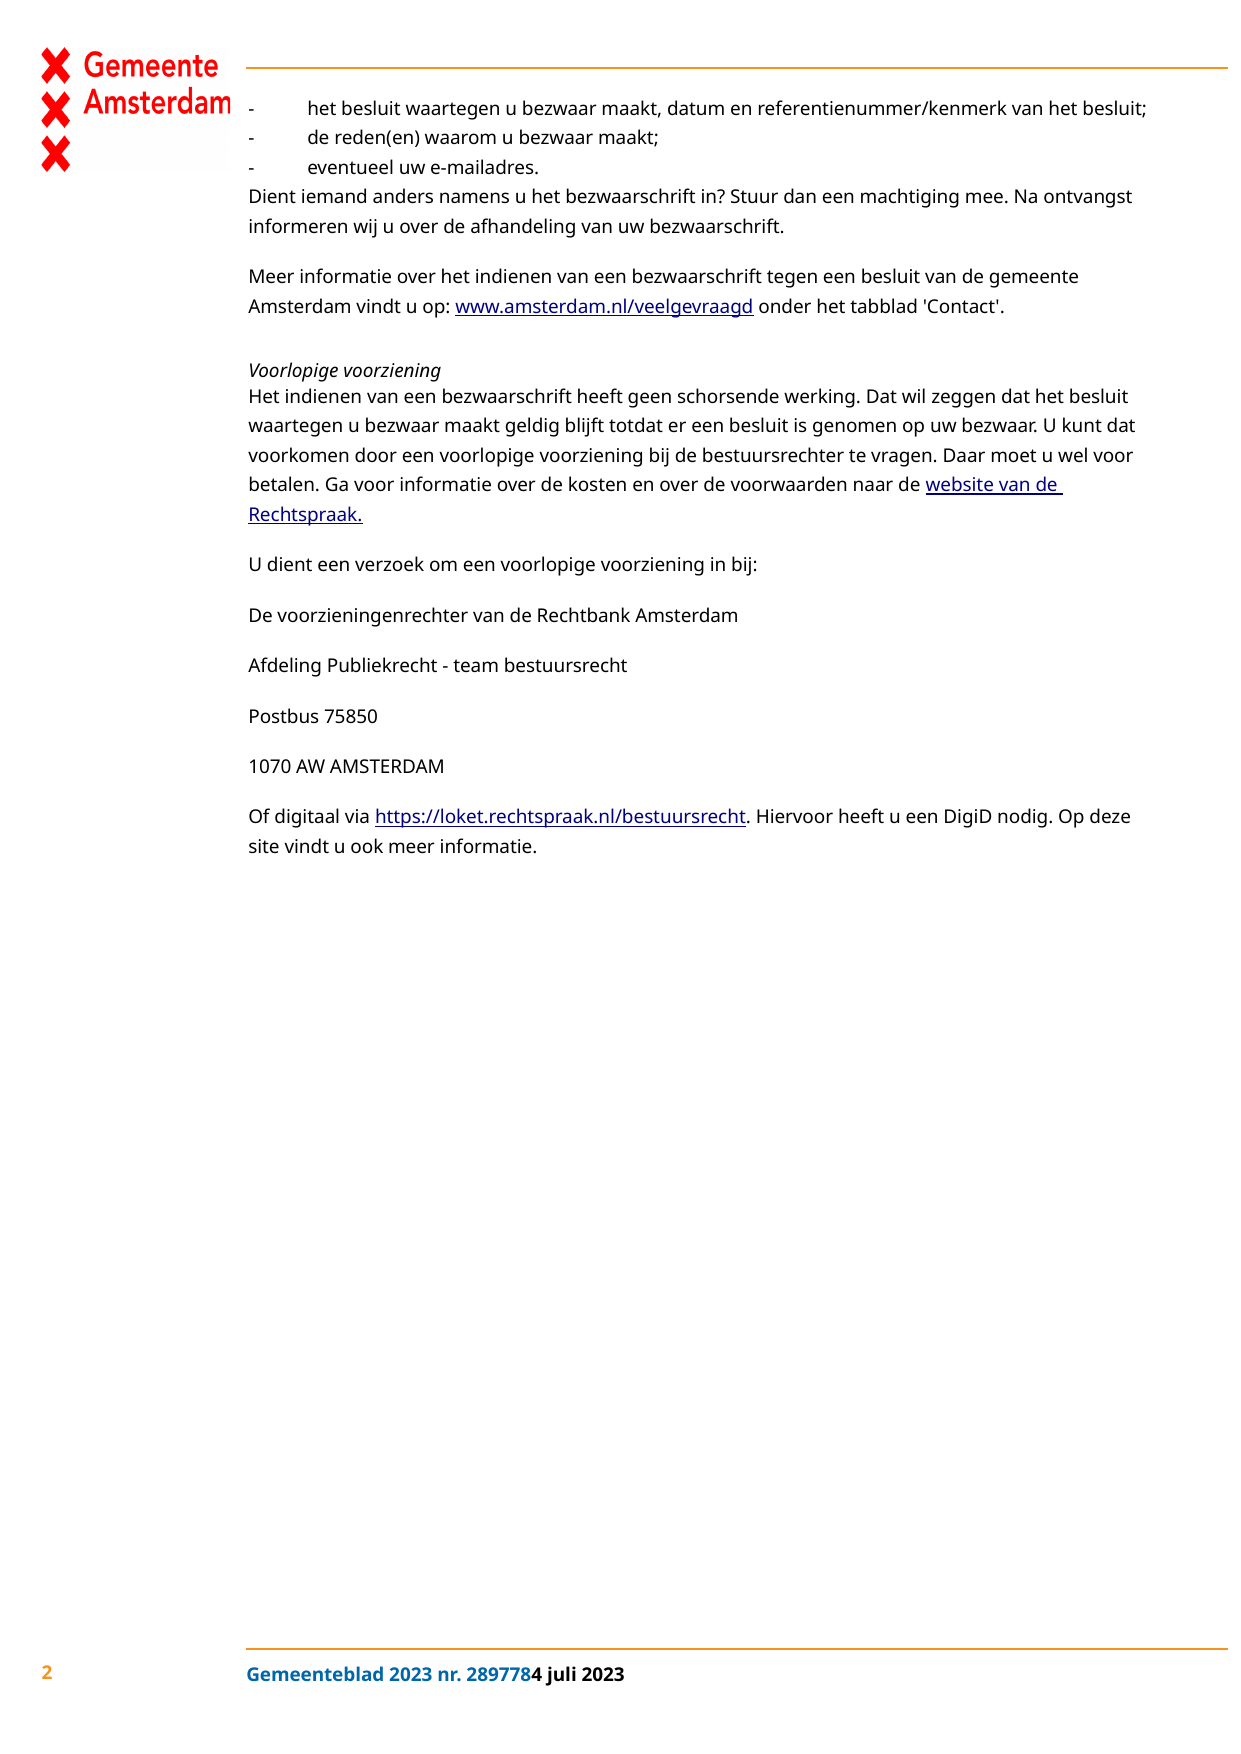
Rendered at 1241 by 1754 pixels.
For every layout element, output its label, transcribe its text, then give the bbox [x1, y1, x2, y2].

text Dient iemand anders namens u het bezwaarschrift in? Stuur dan een machtiging mee. Na ontvangst informeren wij u over de afhandeling van uw bezwaarschrift. [248, 183, 1152, 239]
text Postbus 75850 [248, 703, 1152, 728]
text De voorzieningenrechter van de Rechtbank Amsterdam [248, 602, 1152, 628]
text Voorlopige voorziening [248, 357, 1152, 383]
text Het indienen van een bezwaarschrift heeft geen schorsende werking. Dat wil zeggen dat het besluit waartegen u bezwaar maakt geldig blijft totdat er een besluit is genomen op uw bezwaar. U kunt dat voorkomen door een voorlopige voorziening bij de bestuursrechter te vragen. Daar moet u wel voor betalen. Ga voor informatie over de kosten en over de voorwaarden naar de website van de Rechtspraak. [248, 383, 1152, 527]
list eventueel uw e-mailadres. [248, 154, 1152, 180]
text Of digitaal via https://loket.rechtspraak.nl/bestuursrecht. Hiervoor heeft u een DigiD nodig. Op deze site vindt u ook meer informatie. [248, 804, 1152, 859]
text U dient een verzoek om een voorlopige voorziening in bij: [248, 552, 1152, 577]
text Meer informatie over het indienen van een bezwaarschrift tegen een besluit van de gemeente Amsterdam vindt u op: www.amsterdam.nl/veelgevraagd onder het tabblad 'Contact'. [248, 263, 1152, 319]
text 1070 AW AMSTERDAM [248, 753, 1152, 779]
text Afdeling Publiekrecht - team bestuursrecht [248, 652, 1152, 678]
list de reden(en) waarom u bezwaar maakt; [248, 124, 1152, 150]
list het besluit waartegen u bezwaar maakt, datum en referentienummer/kenmerk van het besluit; [248, 95, 1152, 121]
picture [41, 47, 231, 172]
